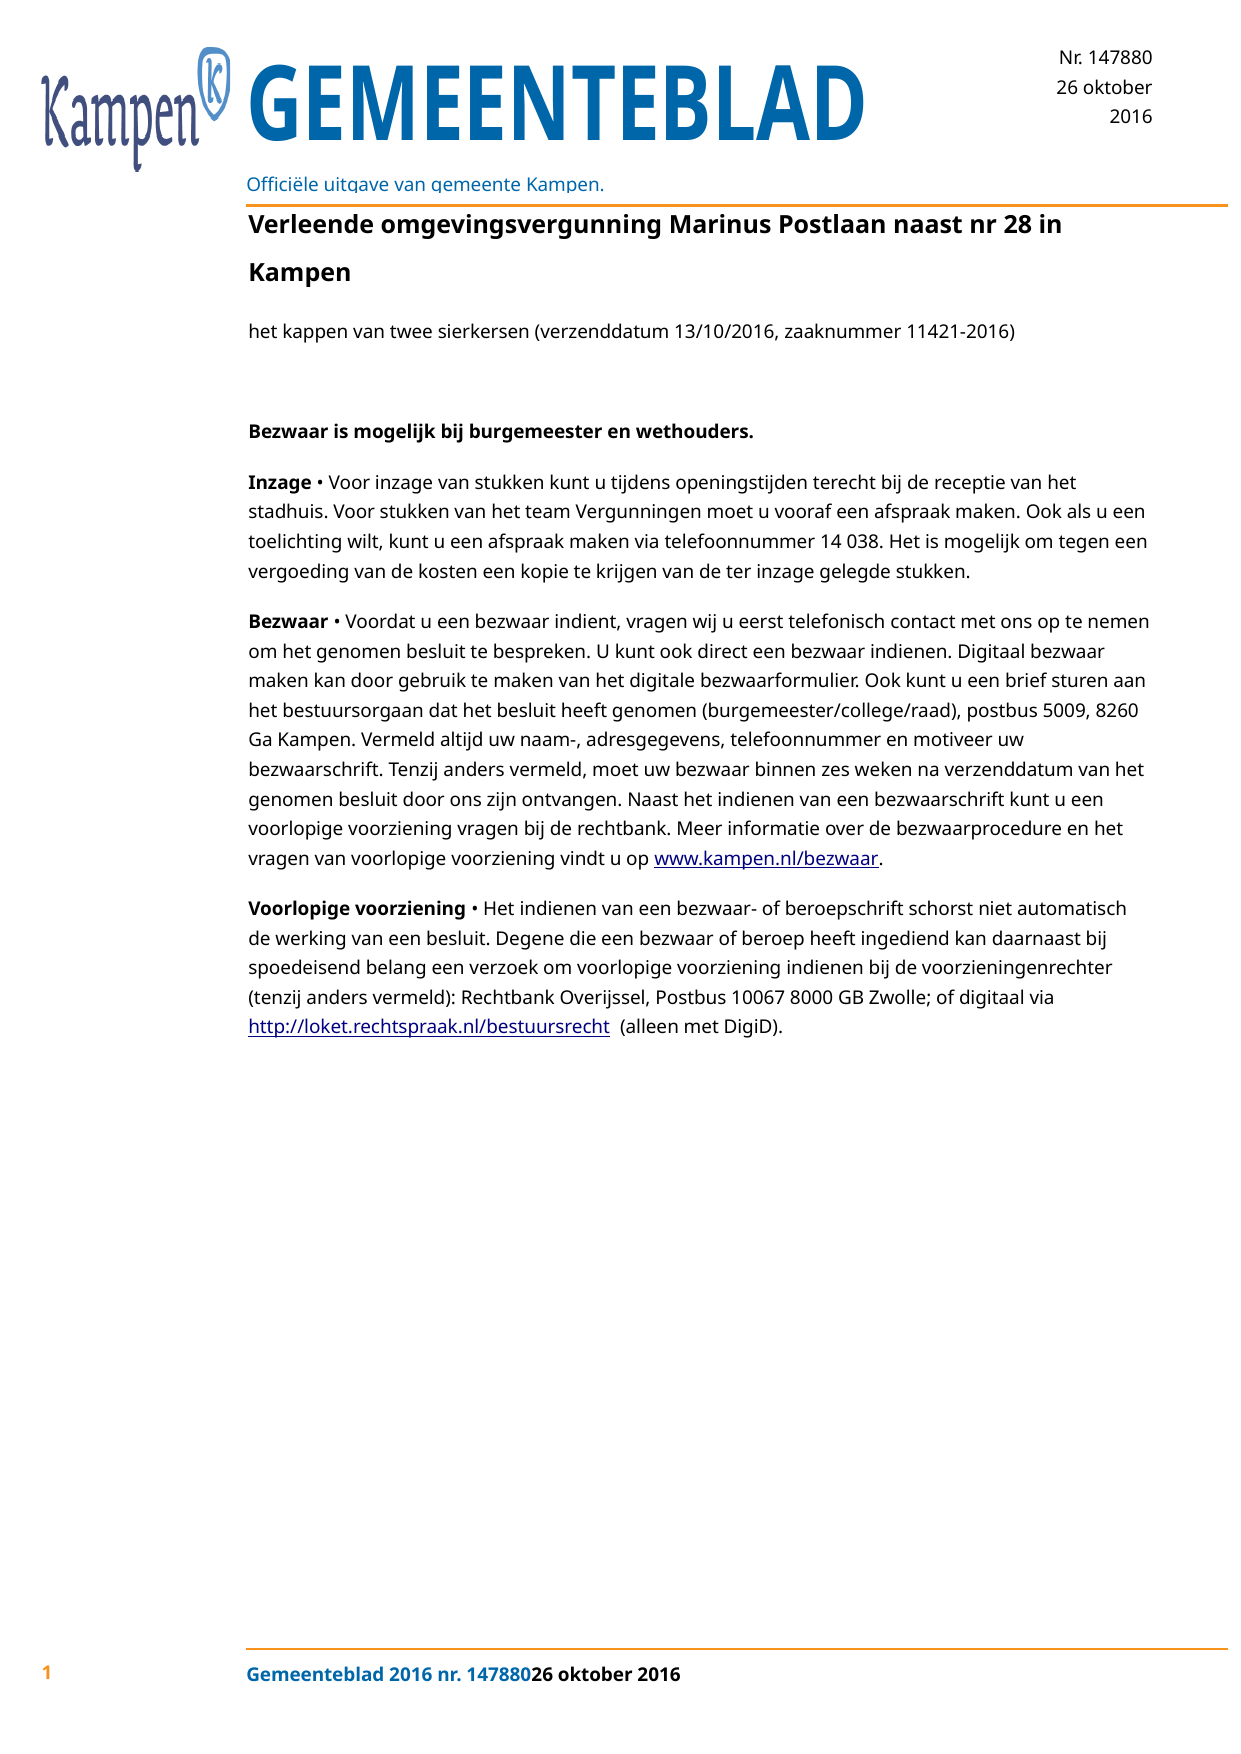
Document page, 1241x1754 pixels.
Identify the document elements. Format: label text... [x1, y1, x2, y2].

picture [41, 47, 231, 172]
text Bezwaar • Voordat u een bezwaar indient, vragen wij u eerst telefonisch contact met ons op te nemen om het genomen besluit te bespreken. U kunt ook direct een bezwaar indienen. Digitaal bezwaar maken kan door gebruik te maken van het digitale bezwaarformulier. Ook kunt u een brief sturen aan het bestuursorgaan dat het besluit heeft genomen (burgemeester/college/raad), postbus 5009, 8260 Ga Kampen. Vermeld altijd uw naam-, adresgegevens, telefoonnummer en motiveer uw bezwaarschrift. Tenzij anders vermeld, moet uw bezwaar binnen zes weken na verzenddatum van het genomen besluit door ons zijn ontvangen. Naast het indienen van een bezwaarschrift kunt u een voorlopige voorziening vragen bij de rechtbank. Meer informatie over de bezwaarprocedure en het vragen van voorlopige voorziening vindt u op www.kampen.nl/bezwaar. [248, 608, 1152, 871]
text het kappen van twee sierkersen (verzenddatum 13/10/2016, zaaknummer 11421-2016) [248, 318, 1152, 344]
text Bezwaar is mogelijk bij burgemeester en wethouders. [248, 419, 1152, 444]
text Verleende omgevingsvergunning Marinus Postlaan naast nr 28 in Kampen [248, 207, 1152, 288]
text Voorlopige voorziening • Het indienen van een bezwaar- of beroepschrift schorst niet automatisch de werking van een besluit. Degene die een bezwaar of beroep heeft ingediend kan daarnaast bij spoedeisend belang een verzoek om voorlopige voorziening indienen bij de voorzieningenrechter (tenzij anders vermeld): Rechtbank Overijssel, Postbus 10067 8000 GB Zwolle; of digitaal via http://loket.rechtspraak.nl/bestuursrecht (alleen met DigiD). [248, 895, 1152, 1039]
text Inzage • Voor inzage van stukken kunt u tijdens openingstijden terecht bij de receptie van het stadhuis. Voor stukken van het team Vergunningen moet u vooraf een afspraak maken. Ook als u een toelichting wilt, kunt u een afspraak maken via telefoonnummer 14 038. Het is mogelijk om tegen een vergoeding van de kosten een kopie te krijgen van de ter inzage gelegde stukken. [248, 469, 1152, 584]
